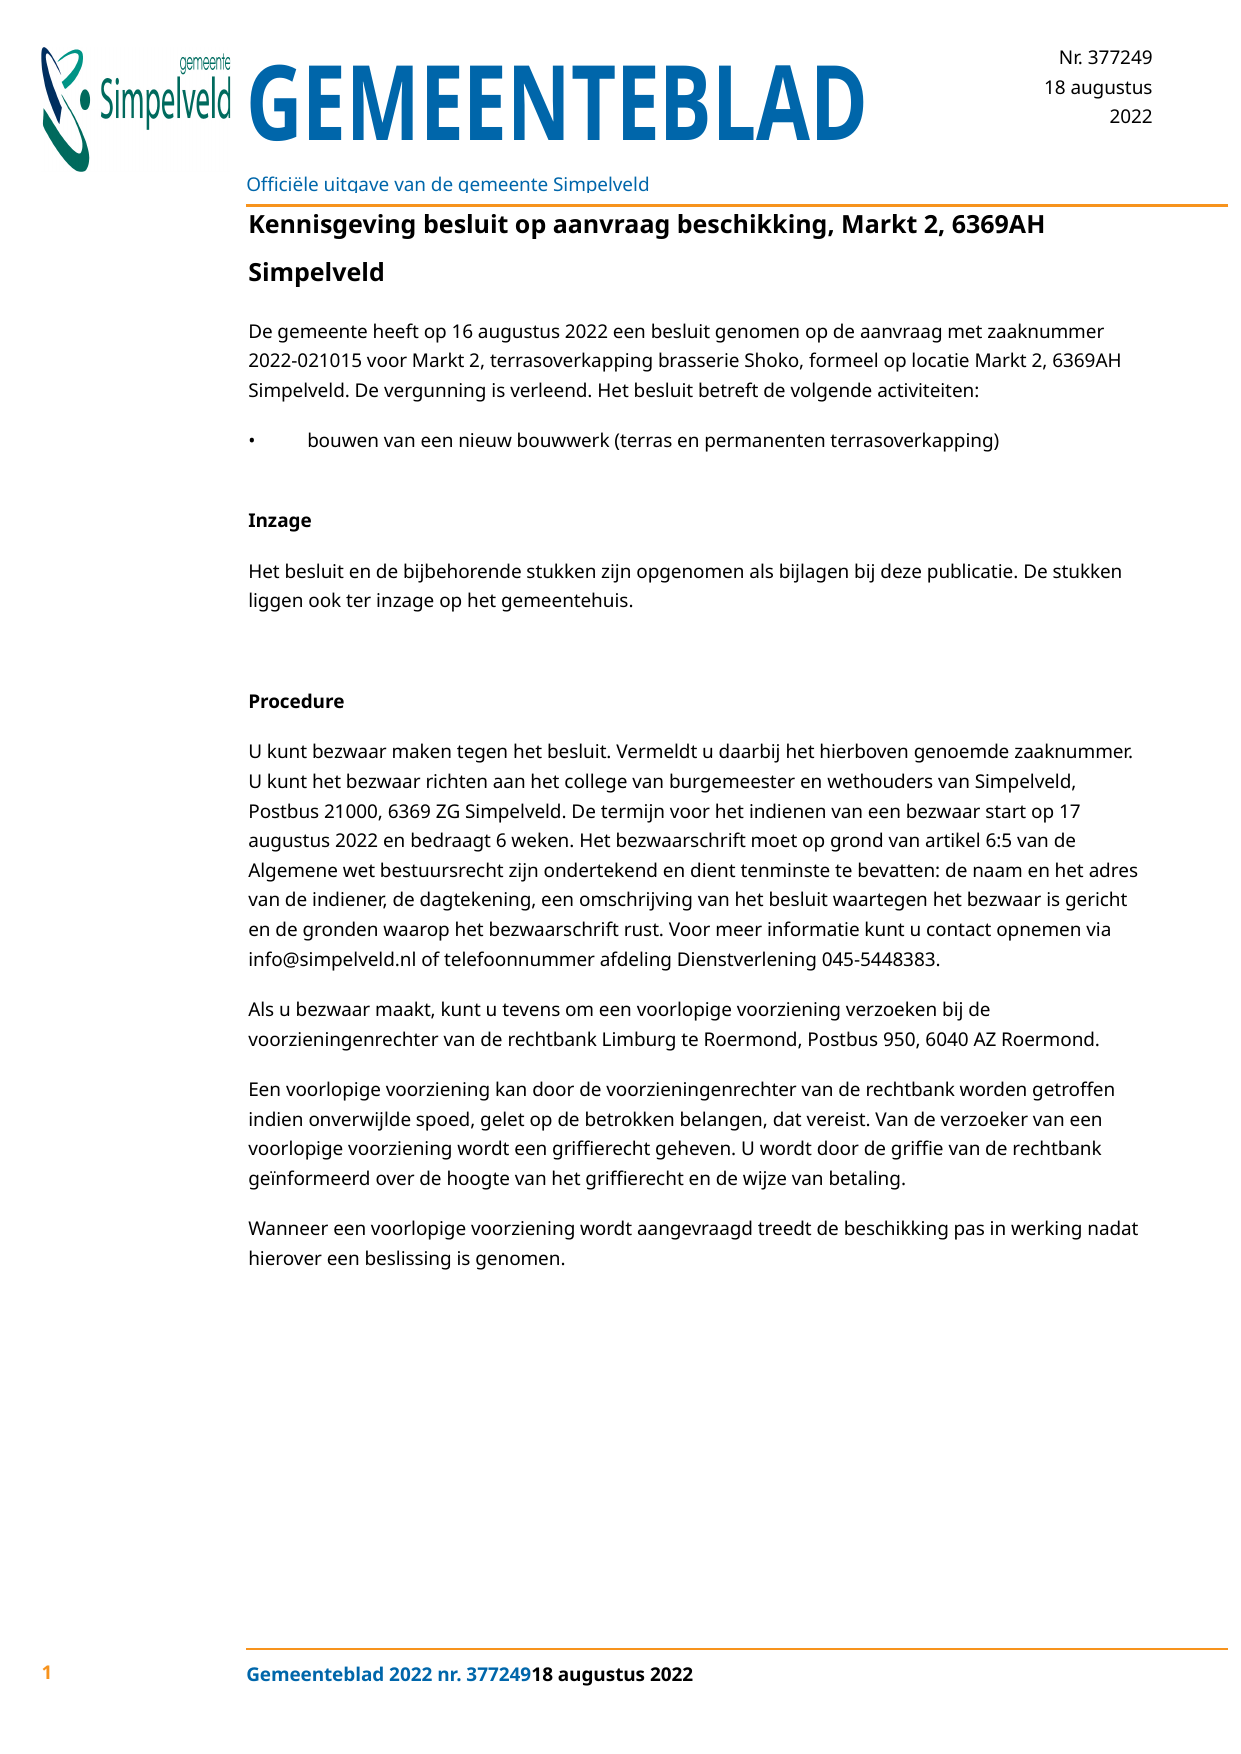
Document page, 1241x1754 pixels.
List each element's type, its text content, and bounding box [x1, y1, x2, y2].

text U kunt bezwaar maken tegen het besluit. Vermeldt u daarbij het hierboven genoemde zaaknummer. U kunt het bezwaar richten aan het college van burgemeester en wethouders van Simpelveld, Postbus 21000, 6369 ZG Simpelveld. De termijn voor het indienen van een bezwaar start op 17 augustus 2022 en bedraagt 6 weken. Het bezwaarschrift moet op grond van artikel 6:5 van de Algemene wet bestuursrecht zijn ondertekend en dient tenminste te bevatten: de naam en het adres van de indiener, de dagtekening, een omschrijving van het besluit waartegen het bezwaar is gericht en de gronden waarop het bezwaarschrift rust. Voor meer informatie kunt u contact opnemen via info@simpelveld.nl of telefoonnummer afdeling Dienstverlening 045-5448383. [248, 739, 1152, 972]
text Als u bezwaar maakt, kunt u tevens om een voorlopige voorziening verzoeken bij de voorzieningenrechter van de rechtbank Limburg te Roermond, Postbus 950, 6040 AZ Roermond. [248, 996, 1152, 1052]
text Het besluit en de bijbehorende stukken zijn opgenomen als bijlagen bij deze publicatie. De stukken liggen ook ter inzage op het gemeentehuis. [248, 558, 1152, 613]
text Een voorlopige voorziening kan door de voorzieningenrechter van de rechtbank worden getroffen indien onverwijlde spoed, gelet op de betrokken belangen, dat vereist. Van de verzoeker van een voorlopige voorziening wordt een griffierecht geheven. U wordt door de griffie van de rechtbank geïnformeerd over de hoogte van het griffierecht en de wijze van betaling. [248, 1076, 1152, 1191]
text De gemeente heeft op 16 augustus 2022 een besluit genomen op de aanvraag met zaaknummer 2022-021015 voor Markt 2, terrasoverkapping brasserie Shoko, formeel op locatie Markt 2, 6369AH Simpelveld. De vergunning is verleend. Het besluit betreft de volgende activiteiten: [248, 318, 1152, 403]
text Inzage [248, 507, 1152, 533]
text Procedure [248, 688, 1152, 714]
text Wanneer een voorlopige voorziening wordt aangevraagd treedt de beschikking pas in werking nadat hierover een beslissing is genomen. [248, 1215, 1152, 1271]
text Kennisgeving besluit op aanvraag beschikking, Markt 2, 6369AH Simpelveld [248, 207, 1152, 288]
picture [41, 47, 231, 172]
list bouwen van een nieuw bouwwerk (terras en permanenten terrasoverkapping) [248, 427, 1152, 453]
